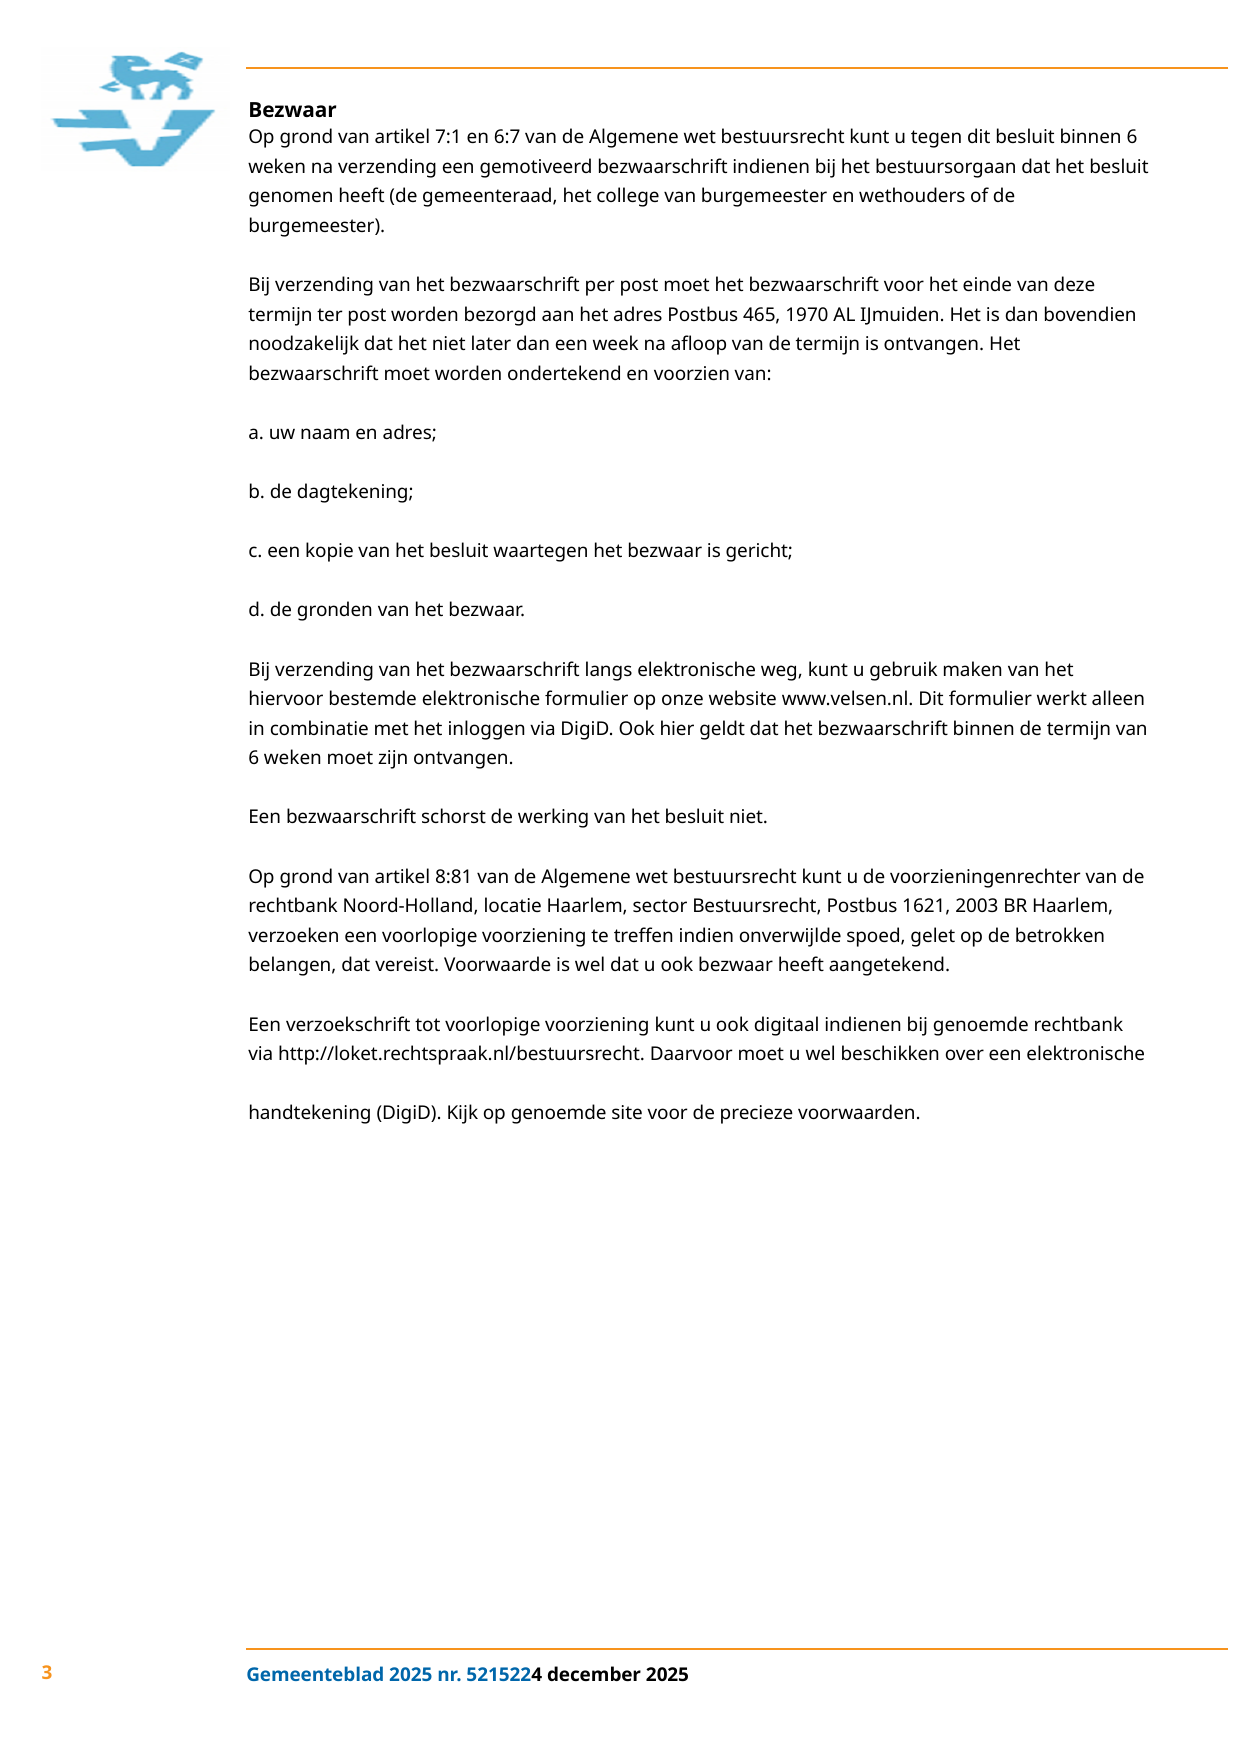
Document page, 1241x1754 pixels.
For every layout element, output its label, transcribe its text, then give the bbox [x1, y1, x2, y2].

text d. de gronden van het bezwaar. [248, 597, 1152, 622]
text Bij verzending van het bezwaarschrift per post moet het bezwaarschrift voor het einde van deze termijn ter post worden bezorgd aan het adres Postbus 465, 1970 AL IJmuiden. Het is dan bovendien noodzakelijk dat het niet later dan een week na afloop van de termijn is ontvangen. Het bezwaarschrift moet worden ondertekend en voorzien van: [248, 271, 1152, 386]
picture [41, 47, 231, 172]
text handtekening (DigiD). Kijk op genoemde site voor de precieze voorwaarden. [248, 1099, 1152, 1125]
text b. de dagtekening; [248, 478, 1152, 504]
text Een bezwaarschrift schorst de werking van het besluit niet. [248, 804, 1152, 829]
text Op grond van artikel 8:81 van de Algemene wet bestuursrecht kunt u de voorzieningenrechter van de rechtbank Noord-Holland, locatie Haarlem, sector Bestuursrecht, Postbus 1621, 2003 BR Haarlem, verzoeken een voorlopige voorziening te treffen indien onverwijlde spoed, gelet op de betrokken belangen, dat vereist. Voorwaarde is wel dat u ook bezwaar heeft aangetekend. [248, 863, 1152, 977]
text Bezwaar [248, 95, 1152, 123]
text Bij verzending van het bezwaarschrift langs elektronische weg, kunt u gebruik maken van het hiervoor bestemde elektronische formulier op onze website www.velsen.nl. Dit formulier werkt alleen in combinatie met het inloggen via DigiD. Ook hier geldt dat het bezwaarschrift binnen de termijn van 6 weken moet zijn ontvangen. [248, 656, 1152, 770]
text a. uw naam en adres; [248, 419, 1152, 445]
text c. een kopie van het besluit waartegen het bezwaar is gericht; [248, 537, 1152, 563]
text Een verzoekschrift tot voorlopige voorziening kunt u ook digitaal indienen bij genoemde rechtbank via http://loket.rechtspraak.nl/bestuursrecht. Daarvoor moet u wel beschikken over een elektronische [248, 1011, 1152, 1066]
text Op grond van artikel 7:1 en 6:7 van de Algemene wet bestuursrecht kunt u tegen dit besluit binnen 6 weken na verzending een gemotiveerd bezwaarschrift indienen bij het bestuursorgaan dat het besluit genomen heeft (de gemeenteraad, het college van burgemeester en wethouders of de burgemeester). [248, 123, 1152, 238]
